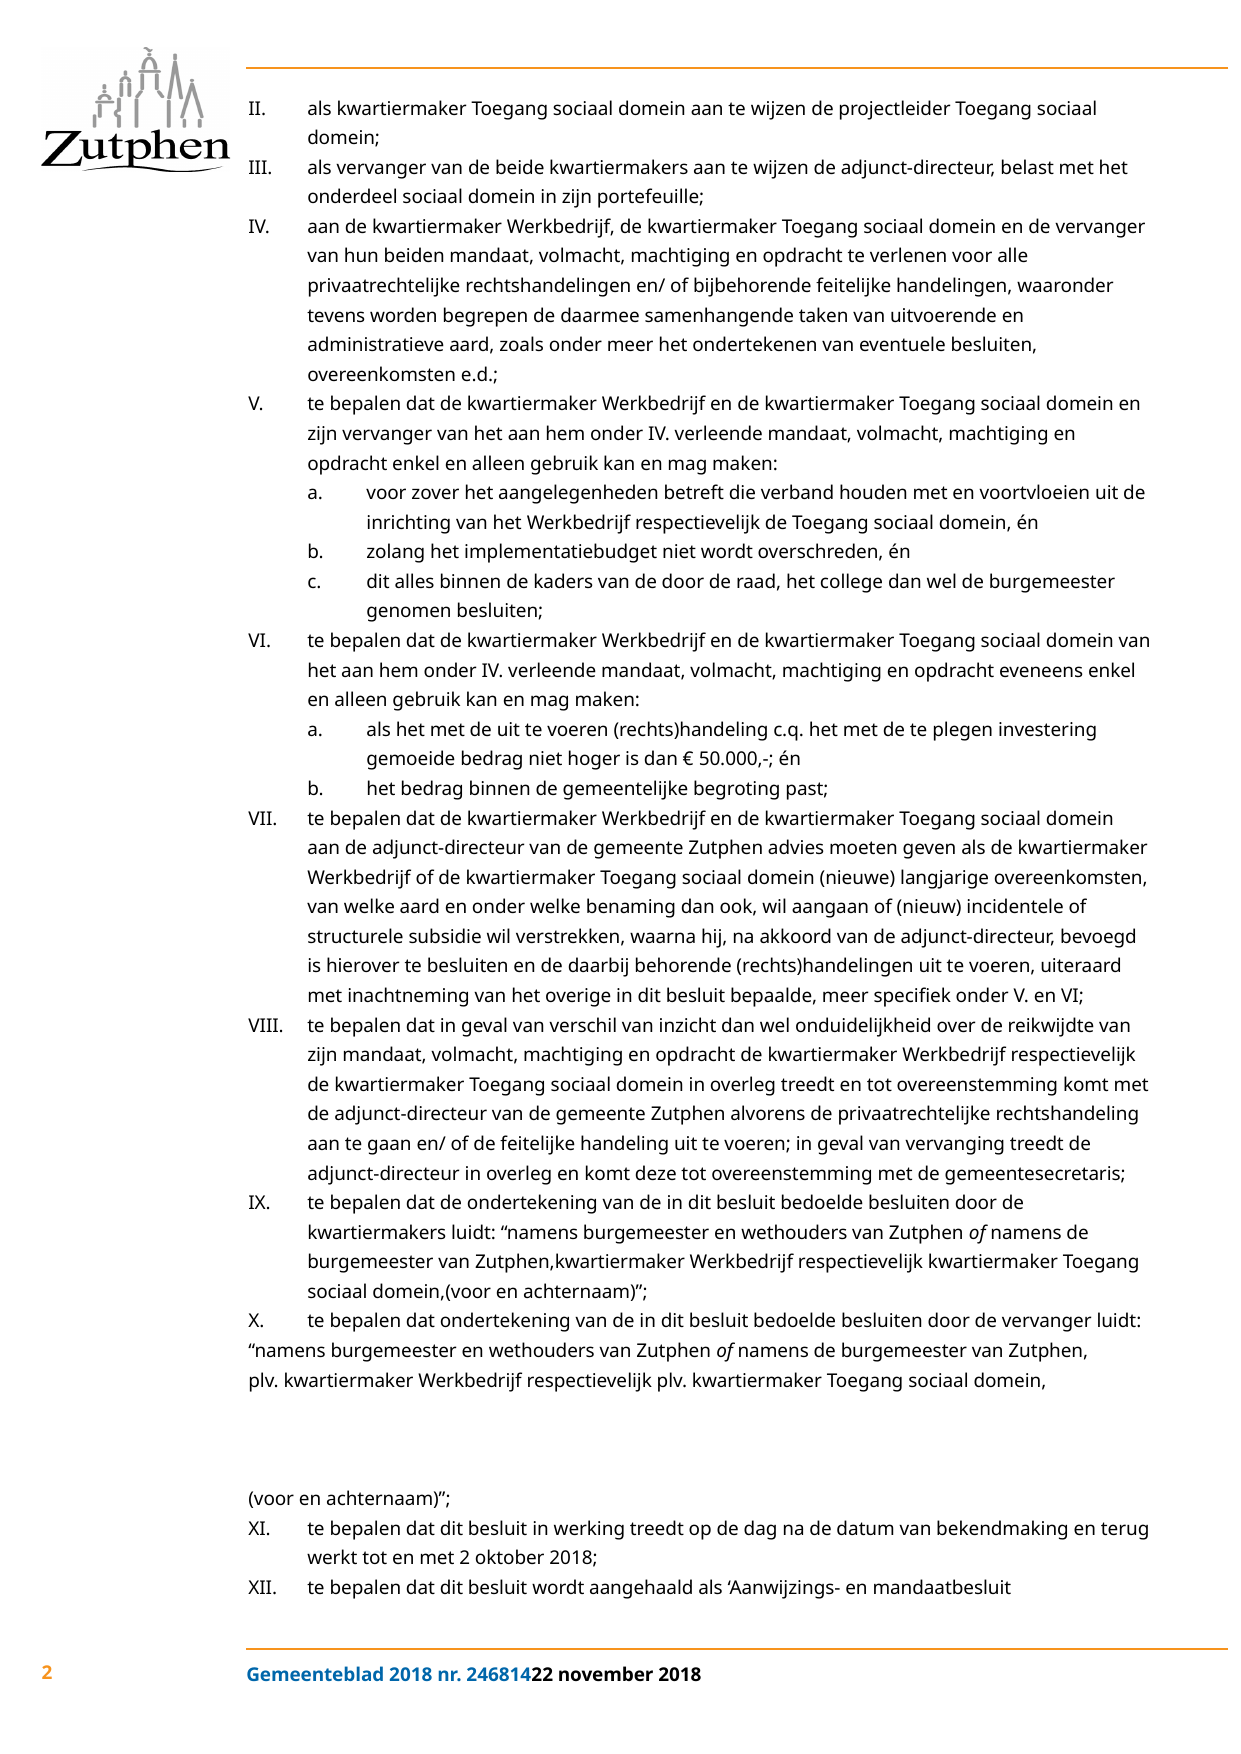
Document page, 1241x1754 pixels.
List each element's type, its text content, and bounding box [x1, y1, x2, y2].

list voor zover het aangelegenheden betreft die verband houden met en voortvloeien uit de inrichting van het Werkbedrijf respectievelijk de Toegang sociaal domein, én [307, 479, 1152, 535]
list te bepalen dat de kwartiermaker Werkbedrijf en de kwartiermaker Toegang sociaal domein van het aan hem onder IV. verleende mandaat, volmacht, machtiging en opdracht eveneens enkel en alleen gebruik kan en mag maken: [248, 627, 1152, 712]
list aan de kwartiermaker Werkbedrijf, de kwartiermaker Toegang sociaal domein en de vervanger van hun beiden mandaat, volmacht, machtiging en opdracht te verlenen voor alle privaatrechtelijke rechtshandelingen en/ of bijbehorende feitelijke handelingen, waaronder tevens worden begrepen de daarmee samenhangende taken van uitvoerende en administratieve aard, zoals onder meer het ondertekenen van eventuele besluiten, overeenkomsten e.d.; [248, 213, 1152, 387]
text “namens burgemeester en wethouders van Zutphen of namens de burgemeester van Zutphen, [248, 1337, 1152, 1363]
list te bepalen dat in geval van verschil van inzicht dan wel onduidelijkheid over de reikwijdte van zijn mandaat, volmacht, machtiging en opdracht de kwartiermaker Werkbedrijf respectievelijk de kwartiermaker Toegang sociaal domein in overleg treedt en tot overeenstemming komt met de adjunct-directeur van de gemeente Zutphen alvorens de privaatrechtelijke rechtshandeling aan te gaan en/ of de feitelijke handeling uit te voeren; in geval van vervanging treedt de adjunct-directeur in overleg en komt deze tot overeenstemming met de gemeentesecretaris; [248, 1012, 1152, 1186]
list te bepalen dat de ondertekening van de in dit besluit bedoelde besluiten door de kwartiermakers luidt: “namens burgemeester en wethouders van Zutphen of namens de burgemeester van Zutphen,kwartiermaker Werkbedrijf respectievelijk kwartiermaker Toegang sociaal domein,(voor en achternaam)”; [248, 1189, 1152, 1304]
list als kwartiermaker Toegang sociaal domein aan te wijzen de projectleider Toegang sociaal domein; [248, 95, 1152, 150]
text (voor en achternaam)”; [248, 1485, 1152, 1511]
list te bepalen dat de kwartiermaker Werkbedrijf en de kwartiermaker Toegang sociaal domein en zijn vervanger van het aan hem onder IV. verleende mandaat, volmacht, machtiging en opdracht enkel en alleen gebruik kan en mag maken: [248, 391, 1152, 476]
list te bepalen dat de kwartiermaker Werkbedrijf en de kwartiermaker Toegang sociaal domein aan de adjunct-directeur van de gemeente Zutphen advies moeten geven als de kwartiermaker Werkbedrijf of de kwartiermaker Toegang sociaal domein (nieuwe) langjarige overeenkomsten, van welke aard en onder welke benaming dan ook, wil aangaan of (nieuw) incidentele of structurele subsidie wil verstrekken, waarna hij, na akkoord van de adjunct-directeur, bevoegd is hierover te besluiten en de daarbij behorende (rechts)handelingen uit te voeren, uiteraard met inachtneming van het overige in dit besluit bepaalde, meer specifiek onder V. en VI; [248, 805, 1152, 1008]
list dit alles binnen de kaders van de door de raad, het college dan wel de burgemeester genomen besluiten; [307, 568, 1152, 623]
text plv. kwartiermaker Werkbedrijf respectievelijk plv. kwartiermaker Toegang sociaal domein, [248, 1367, 1152, 1393]
list het bedrag binnen de gemeentelijke begroting past; [307, 775, 1152, 801]
picture [41, 47, 231, 172]
list als vervanger van de beide kwartiermakers aan te wijzen de adjunct-directeur, belast met het onderdeel sociaal domein in zijn portefeuille; [248, 154, 1152, 209]
list te bepalen dat dit besluit in werking treedt op de dag na de datum van bekendmaking en terug werkt tot en met 2 oktober 2018; [248, 1515, 1152, 1570]
list te bepalen dat ondertekening van de in dit besluit bedoelde besluiten door de vervanger luidt: [248, 1308, 1152, 1333]
list zolang het implementatiebudget niet wordt overschreden, én [307, 538, 1152, 564]
list als het met de uit te voeren (rechts)handeling c.q. het met de te plegen investering gemoeide bedrag niet hoger is dan € 50.000,-; én [307, 716, 1152, 771]
list te bepalen dat dit besluit wordt aangehaald als ‘Aanwijzings- en mandaatbesluit [248, 1574, 1152, 1600]
